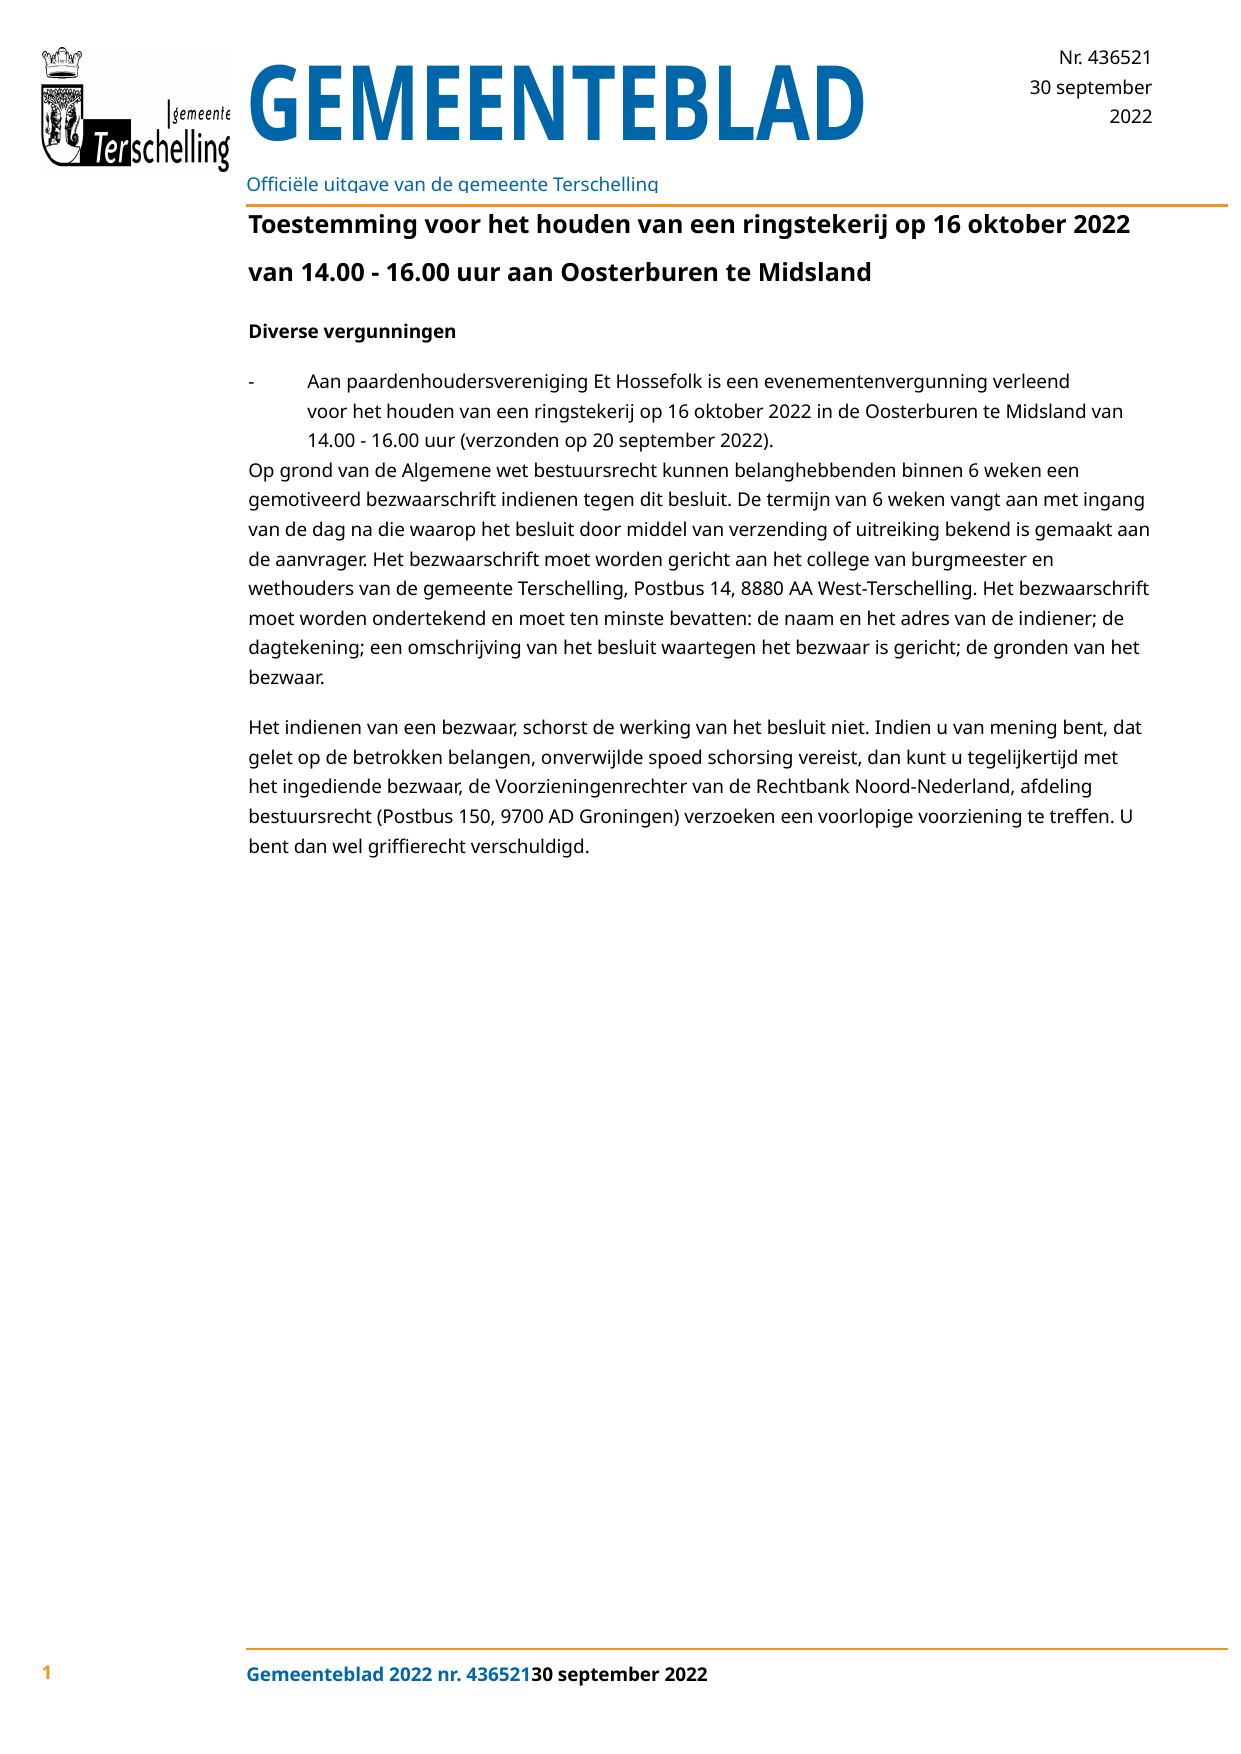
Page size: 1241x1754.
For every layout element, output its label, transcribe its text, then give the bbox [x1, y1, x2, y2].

text Diverse vergunningen [248, 318, 1152, 344]
list 14.00 - 16.00 uur (verzonden op 20 september 2022). [248, 427, 1152, 453]
text Toestemming voor het houden van een ringstekerij op 16 oktober 2022 van 14.00 - 16.00 uur aan Oosterburen te Midsland [248, 207, 1152, 288]
list Aan paardenhoudersvereniging Et Hossefolk is een evenementenvergunning verleend [248, 368, 1152, 394]
text Het indienen van een bezwaar, schorst de werking van het besluit niet. Indien u van mening bent, dat gelet op de betrokken belangen, onverwijlde spoed schorsing vereist, dan kunt u tegelijkertijd met het ingediende bezwaar, de Voorzieningenrechter van de Rechtbank Noord-Nederland, afdeling bestuursrecht (Postbus 150, 9700 AD Groningen) verzoeken een voorlopige voorziening te treffen. U bent dan wel griffierecht verschuldigd. [248, 714, 1152, 859]
list voor het houden van een ringstekerij op 16 oktober 2022 in de Oosterburen te Midsland van [248, 398, 1152, 424]
text Op grond van de Algemene wet bestuursrecht kunnen belanghebbenden binnen 6 weken een gemotiveerd bezwaarschrift indienen tegen dit besluit. De termijn van 6 weken vangt aan met ingang van de dag na die waarop het besluit door middel van verzending of uitreiking bekend is gemaakt aan de aanvrager. Het bezwaarschrift moet worden gericht aan het college van burgmeester en wethouders van de gemeente Terschelling, Postbus 14, 8880 AA West-Terschelling. Het bezwaarschrift moet worden ondertekend en moet ten minste bevatten: de naam en het adres van de indiener; de dagtekening; een omschrijving van het besluit waartegen het bezwaar is gericht; de gronden van het bezwaar. [248, 457, 1152, 690]
picture [41, 47, 231, 172]
